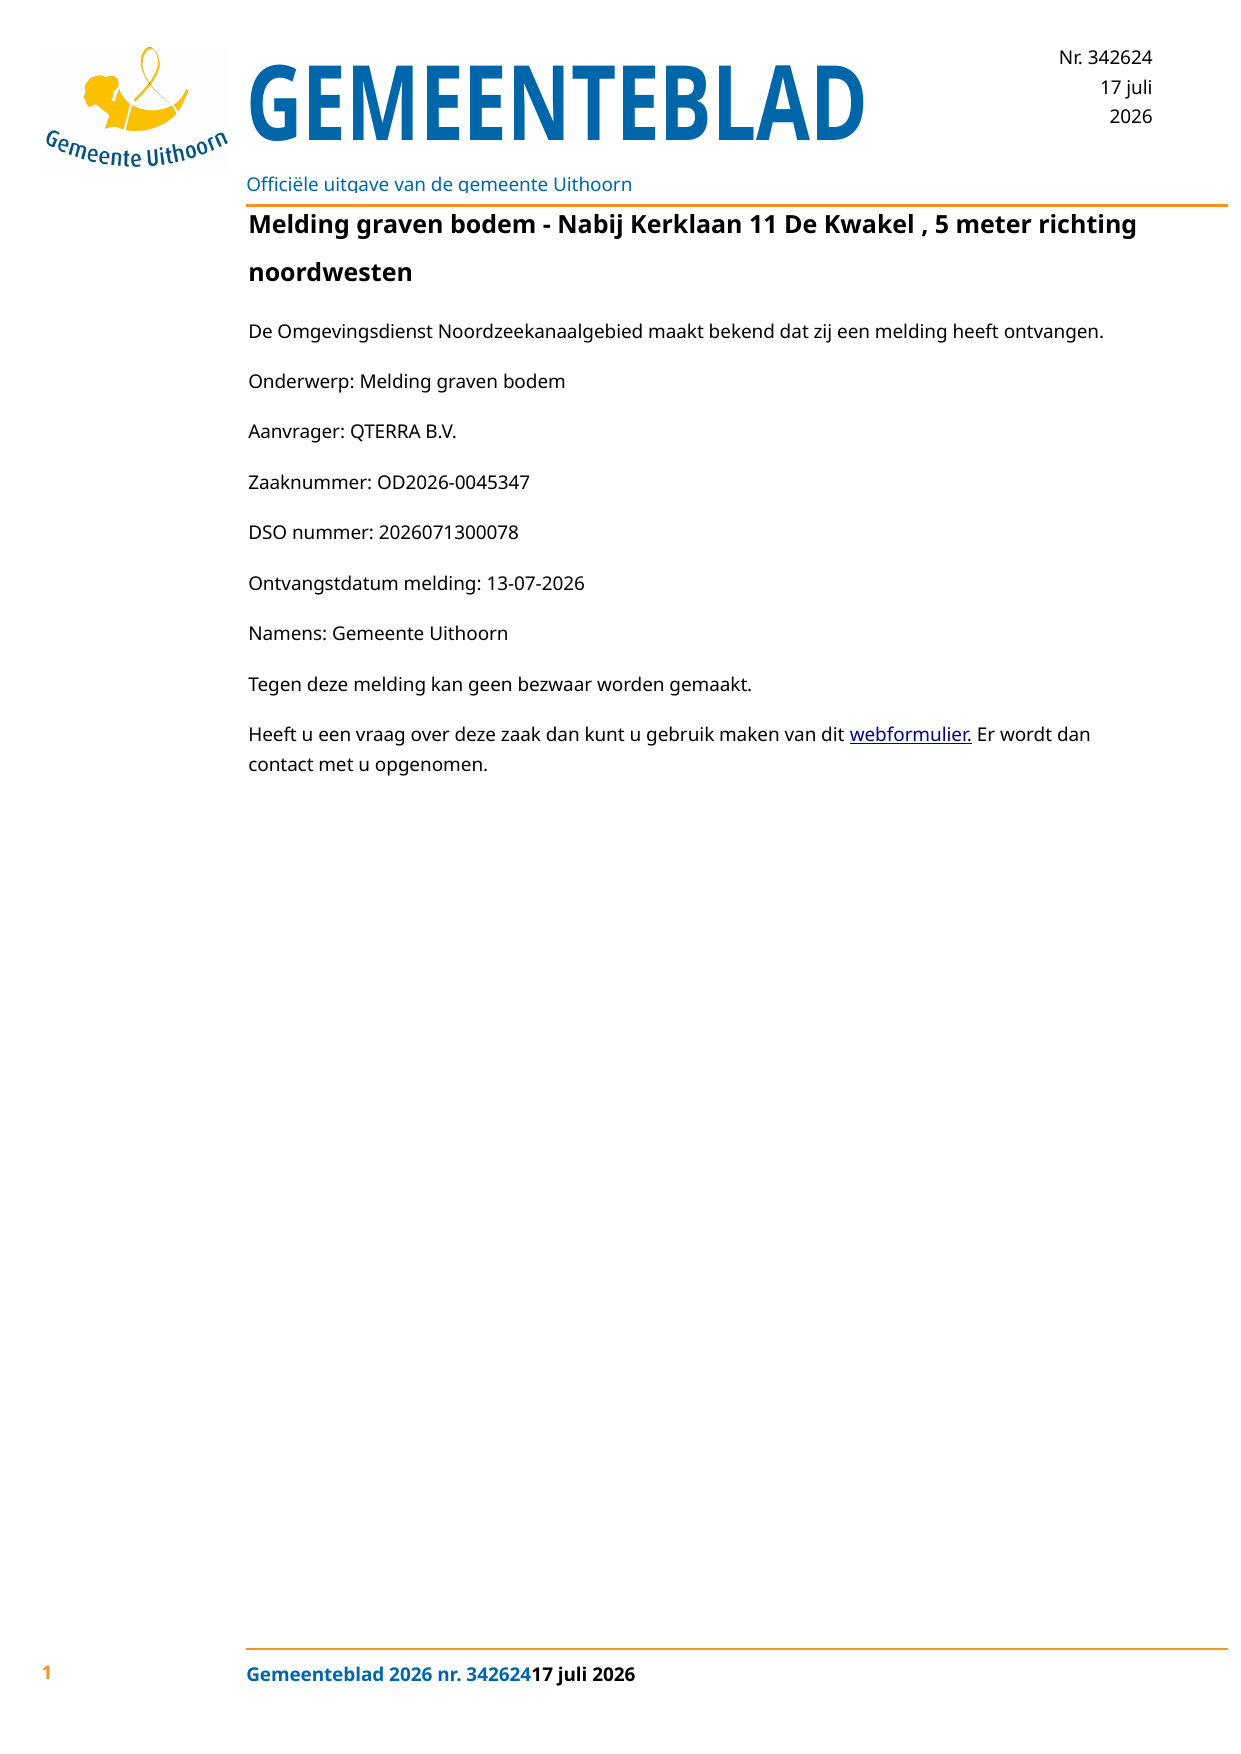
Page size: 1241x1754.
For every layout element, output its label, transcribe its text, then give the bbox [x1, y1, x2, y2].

text DSO nummer: 2026071300078 [248, 519, 1152, 545]
text Onderwerp: Melding graven bodem [248, 368, 1152, 394]
text De Omgevingsdienst Noordzeekanaalgebied maakt bekend dat zij een melding heeft ontvangen. [248, 318, 1152, 344]
text Tegen deze melding kan geen bezwaar worden gemaakt. [248, 671, 1152, 697]
text Zaaknummer: OD2026-0045347 [248, 469, 1152, 495]
text Heeft u een vraag over deze zaak dan kunt u gebruik maken van dit webformulier. Er wordt dan contact met u opgenomen. [248, 721, 1152, 777]
text Melding graven bodem - Nabij Kerklaan 11 De Kwakel , 5 meter richting noordwesten [248, 207, 1152, 288]
text Namens: Gemeente Uithoorn [248, 620, 1152, 646]
picture [41, 47, 231, 172]
text Aanvrager: QTERRA B.V. [248, 419, 1152, 444]
text Ontvangstdatum melding: 13-07-2026 [248, 570, 1152, 596]
